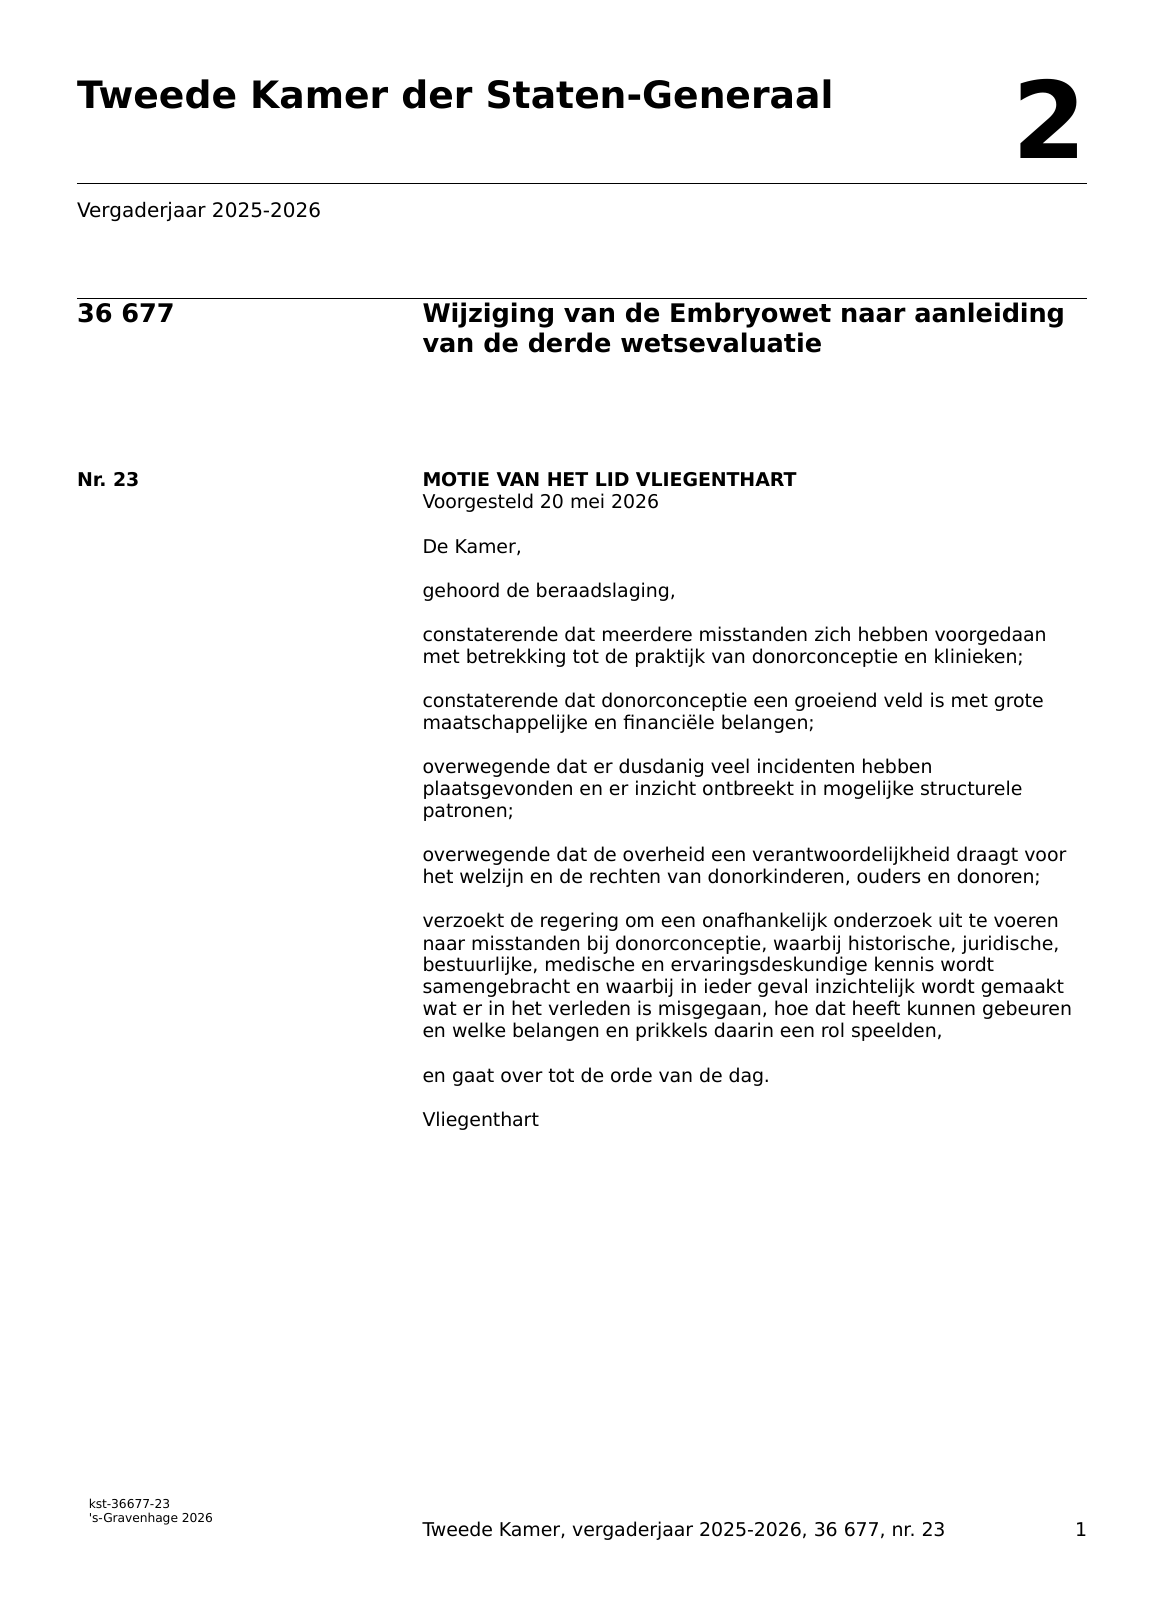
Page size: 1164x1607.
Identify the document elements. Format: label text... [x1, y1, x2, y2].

text Vliegenthart [422, 1109, 1087, 1131]
text verzoekt de regering om een onafhankelijk onderzoek uit te voeren naar misstanden bij donorconceptie, waarbij historische, juridische, bestuurlijke, medische en ervaringsdeskundige kennis wordt samengebracht en waarbij in ieder geval inzichtelijk wordt gemaakt wat er in het verleden is misgegaan, hoe dat heeft kunnen gebeuren en welke belangen en prikkels daarin een rol speelden, [422, 910, 1087, 1042]
text constaterende dat donorconceptie een groeiend veld is met grote maatschappelijke en financiële belangen; [422, 690, 1087, 734]
text kst-36677-23 [88, 1497, 323, 1511]
text Voorgesteld 20 mei 2026 [422, 491, 1087, 513]
text overwegende dat er dusdanig veel incidenten hebben plaatsgevonden en er inzicht ontbreekt in mogelijke structurele patronen; [422, 756, 1087, 822]
table_header 2 [886, 59, 1087, 183]
text De Kamer, [422, 536, 1087, 557]
subtitle 36 677 Wijziging van de Embryowet naar aanleiding van de derde wetsevaluatie [77, 299, 1087, 358]
text overwegende dat de overheid een verantwoordelijkheid draagt voor het welzijn en de rechten van donorkinderen, ouders en donoren; [422, 844, 1087, 888]
text constaterende dat meerdere misstanden zich hebben voorgedaan met betrekking tot de praktijk van donorconceptie en klinieken; [422, 624, 1087, 668]
text 's-Gravenhage 2026 [88, 1511, 323, 1525]
subtitle Nr. 23 MOTIE VAN HET LID VLIEGENTHART [77, 469, 1087, 491]
text gehoord de beraadslaging, [422, 580, 1087, 602]
table_header Tweede Kamer der Staten-Generaal [77, 59, 886, 183]
table_cell Vergaderjaar 2025-2026 [77, 184, 1087, 298]
text en gaat over tot de orde van de dag. [422, 1064, 1087, 1086]
